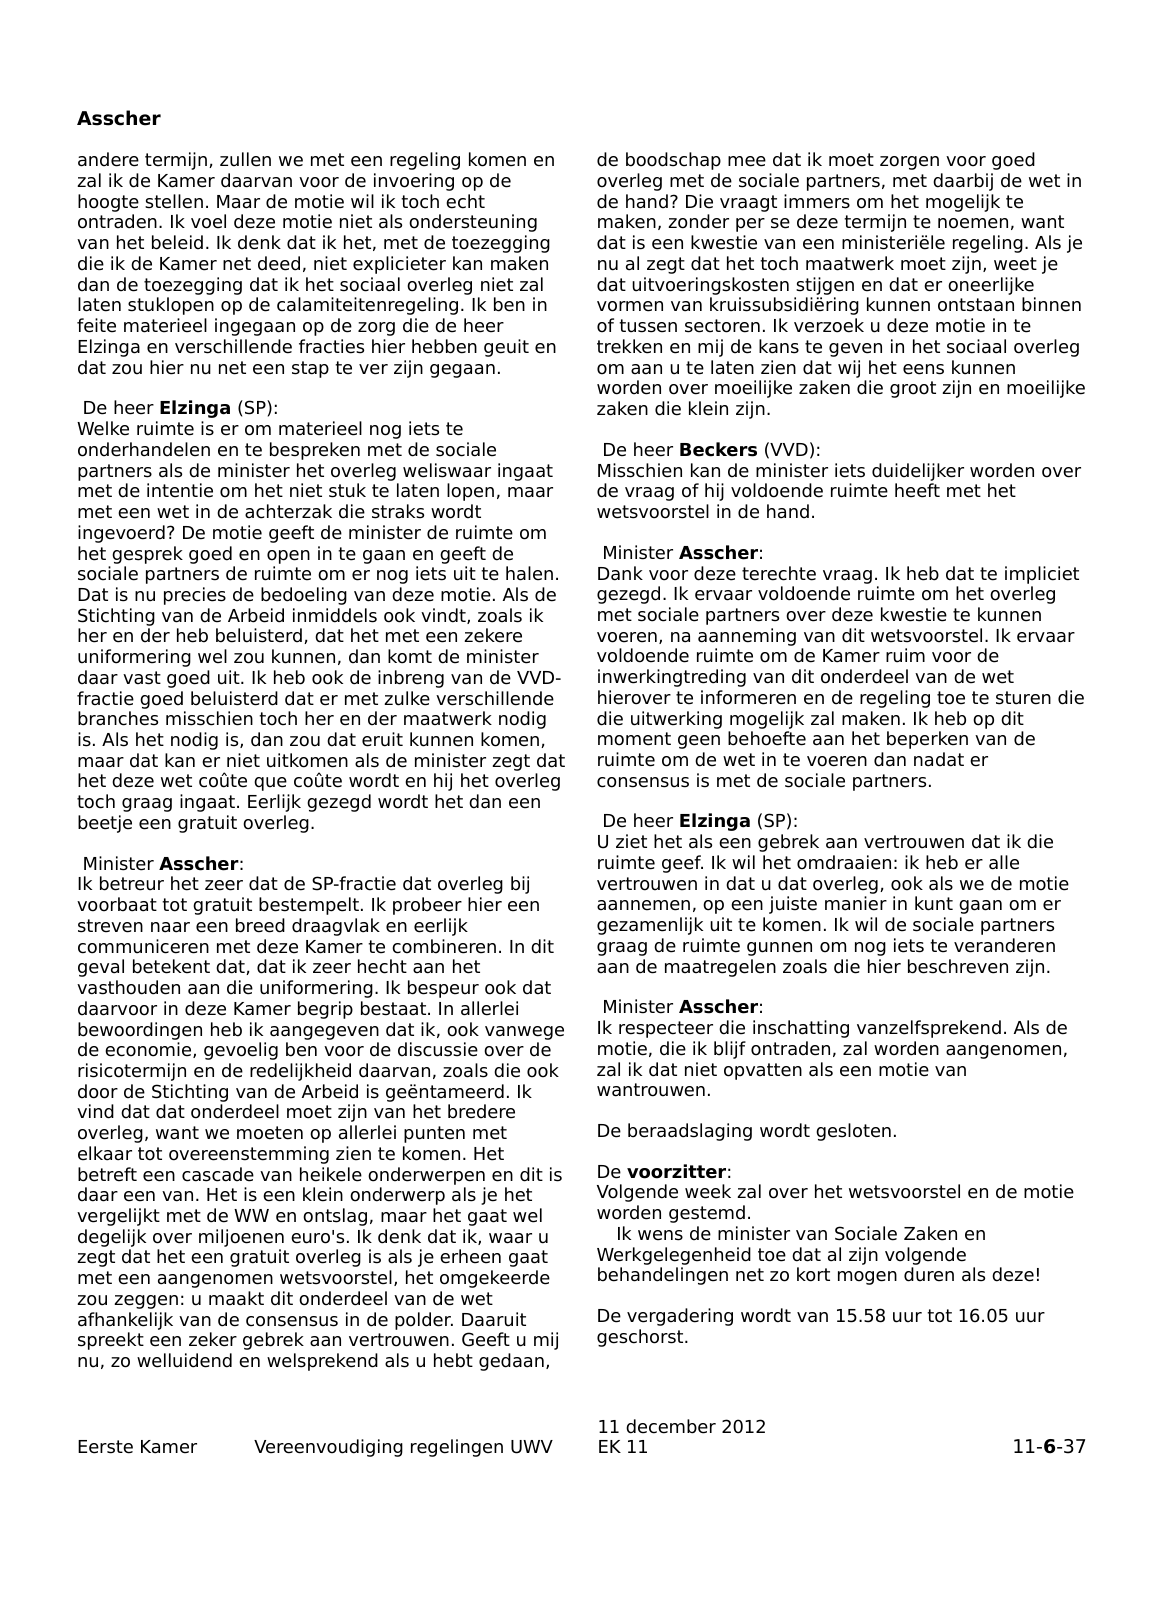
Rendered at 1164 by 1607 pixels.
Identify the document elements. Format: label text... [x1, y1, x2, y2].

text Dank voor deze terechte vraag. Ik heb dat te impliciet gezegd. Ik ervaar voldoende ruimte om het overleg met sociale partners over deze kwestie te kunnen voeren, na aanneming van dit wetsvoorstel. Ik ervaar voldoende ruimte om de Kamer ruim voor de inwerkingtreding van dit onderdeel van de wet hierover te informeren en de regeling toe te sturen die die uitwerking mogelijk zal maken. Ik heb op dit moment geen behoefte aan het beperken van de ruimte om de wet in te voeren dan nadat er consensus is met de sociale partners. [596, 563, 1087, 791]
text De voorzitter: [596, 1162, 1087, 1182]
text Ik respecteer die inschatting vanzelfsprekend. Als de motie, die ik blijf ontraden, zal worden aangenomen, zal ik dat niet opvatten als een motie van wantrouwen. [596, 1018, 1087, 1101]
text Ik betreur het zeer dat de SP-fractie dat overleg bij voorbaat tot gratuit bestempelt. Ik probeer hier een streven naar een breed draagvlak en eerlijk communiceren met deze Kamer te combineren. In dit geval betekent dat, dat ik zeer hecht aan het vasthouden aan die uniformering. Ik bespeur ook dat daarvoor in deze Kamer begrip bestaat. In allerlei bewoordingen heb ik aangegeven dat ik, ook vanwege de economie, gevoelig ben voor de discussie over de risicotermijn en de redelijkheid daarvan, zoals die ook door de Stichting van de Arbeid is geëntameerd. Ik vind dat dat onderdeel moet zijn van het bredere overleg, want we moeten op allerlei punten met elkaar tot overeenstemming zien te komen. Het betreft een cascade van heikele onderwerpen en dit is daar een van. Het is een klein onderwerp als je het vergelijkt met de WW en ontslag, maar het gaat wel degelijk over miljoenen euro's. Ik denk dat ik, waar u zegt dat het een gratuit overleg is als je erheen gaat met een aangenomen wetsvoorstel, het omgekeerde zou zeggen: u maakt dit onderdeel van de wet afhankelijk van de consensus in de polder. Daaruit spreekt een zeker gebrek aan vertrouwen. Geeft u mij nu, zo welluidend en welsprekend als u hebt gedaan, [77, 874, 567, 1372]
text Misschien kan de minister iets duidelijker worden over de vraag of hij voldoende ruimte heeft met het wetsvoorstel in de hand. [596, 460, 1087, 523]
text Volgende week zal over het wetsvoorstel en de motie worden gestemd. [596, 1182, 1087, 1224]
text De beraadslaging wordt gesloten. [596, 1121, 1087, 1142]
text Welke ruimte is er om materieel nog iets te onderhandelen en te bespreken met de sociale partners als de minister het overleg weliswaar ingaat met de intentie om het niet stuk te laten lopen, maar met een wet in de achterzak die straks wordt ingevoerd? De motie geeft de minister de ruimte om het gesprek goed en open in te gaan en geeft de sociale partners de ruimte om er nog iets uit te halen. Dat is nu precies de bedoeling van deze motie. Als de Stichting van de Arbeid inmiddels ook vindt, zoals ik her en der heb beluisterd, dat het met een zekere uniformering wel zou kunnen, dan komt de minister daar vast goed uit. Ik heb ook de inbreng van de VVD-fractie goed beluisterd dat er met zulke verschillende branches misschien toch her en der maatwerk nodig is. Als het nodig is, dan zou dat eruit kunnen komen, maar dat kan er niet uitkomen als de minister zegt dat het deze wet coûte que coûte wordt en hij het overleg toch graag ingaat. Eerlijk gezegd wordt het dan een beetje een gratuit overleg. [77, 419, 567, 833]
text Minister Asscher: [77, 853, 567, 874]
text de boodschap mee dat ik moet zorgen voor goed overleg met de sociale partners, met daarbij de wet in de hand? Die vraagt immers om het mogelijk te maken, zonder per se deze termijn te noemen, want dat is een kwestie van een ministeriële regeling. Als je nu al zegt dat het toch maatwerk moet zijn, weet je dat uitvoeringskosten stijgen en dat er oneerlijke vormen van kruissubsidiëring kunnen ontstaan binnen of tussen sectoren. Ik verzoek u deze motie in te trekken en mij de kans te geven in het sociaal overleg om aan u te laten zien dat wij het eens kunnen worden over moeilijke zaken die groot zijn en moeilijke zaken die klein zijn. [596, 150, 1087, 420]
text De heer Elzinga (SP): [596, 811, 1087, 832]
text Ik wens de minister van Sociale Zaken en Werkgelegenheid toe dat al zijn volgende behandelingen net zo kort mogen duren als deze! [596, 1224, 1087, 1286]
text andere termijn, zullen we met een regeling komen en zal ik de Kamer daarvan voor de invoering op de hoogte stellen. Maar de motie wil ik toch echt ontraden. Ik voel deze motie niet als ondersteuning van het beleid. Ik denk dat ik het, met de toezegging die ik de Kamer net deed, niet explicieter kan maken dan de toezegging dat ik het sociaal overleg niet zal laten stuklopen op de calamiteitenregeling. Ik ben in feite materieel ingegaan op de zorg die de heer Elzinga en verschillende fracties hier hebben geuit en dat zou hier nu net een stap te ver zijn gegaan. [77, 150, 567, 378]
text U ziet het als een gebrek aan vertrouwen dat ik die ruimte geef. Ik wil het omdraaien: ik heb er alle vertrouwen in dat u dat overleg, ook als we de motie aannemen, op een juiste manier in kunt gaan om er gezamenlijk uit te komen. Ik wil de sociale partners graag de ruimte gunnen om nog iets te veranderen aan de maatregelen zoals die hier beschreven zijn. [596, 832, 1087, 977]
text Minister Asscher: [596, 997, 1087, 1018]
text Minister Asscher: [596, 543, 1087, 563]
text De vergadering wordt van 15.58 uur tot 16.05 uur geschorst. [596, 1306, 1087, 1347]
text De heer Beckers (VVD): [596, 440, 1087, 460]
text De heer Elzinga (SP): [77, 398, 567, 419]
